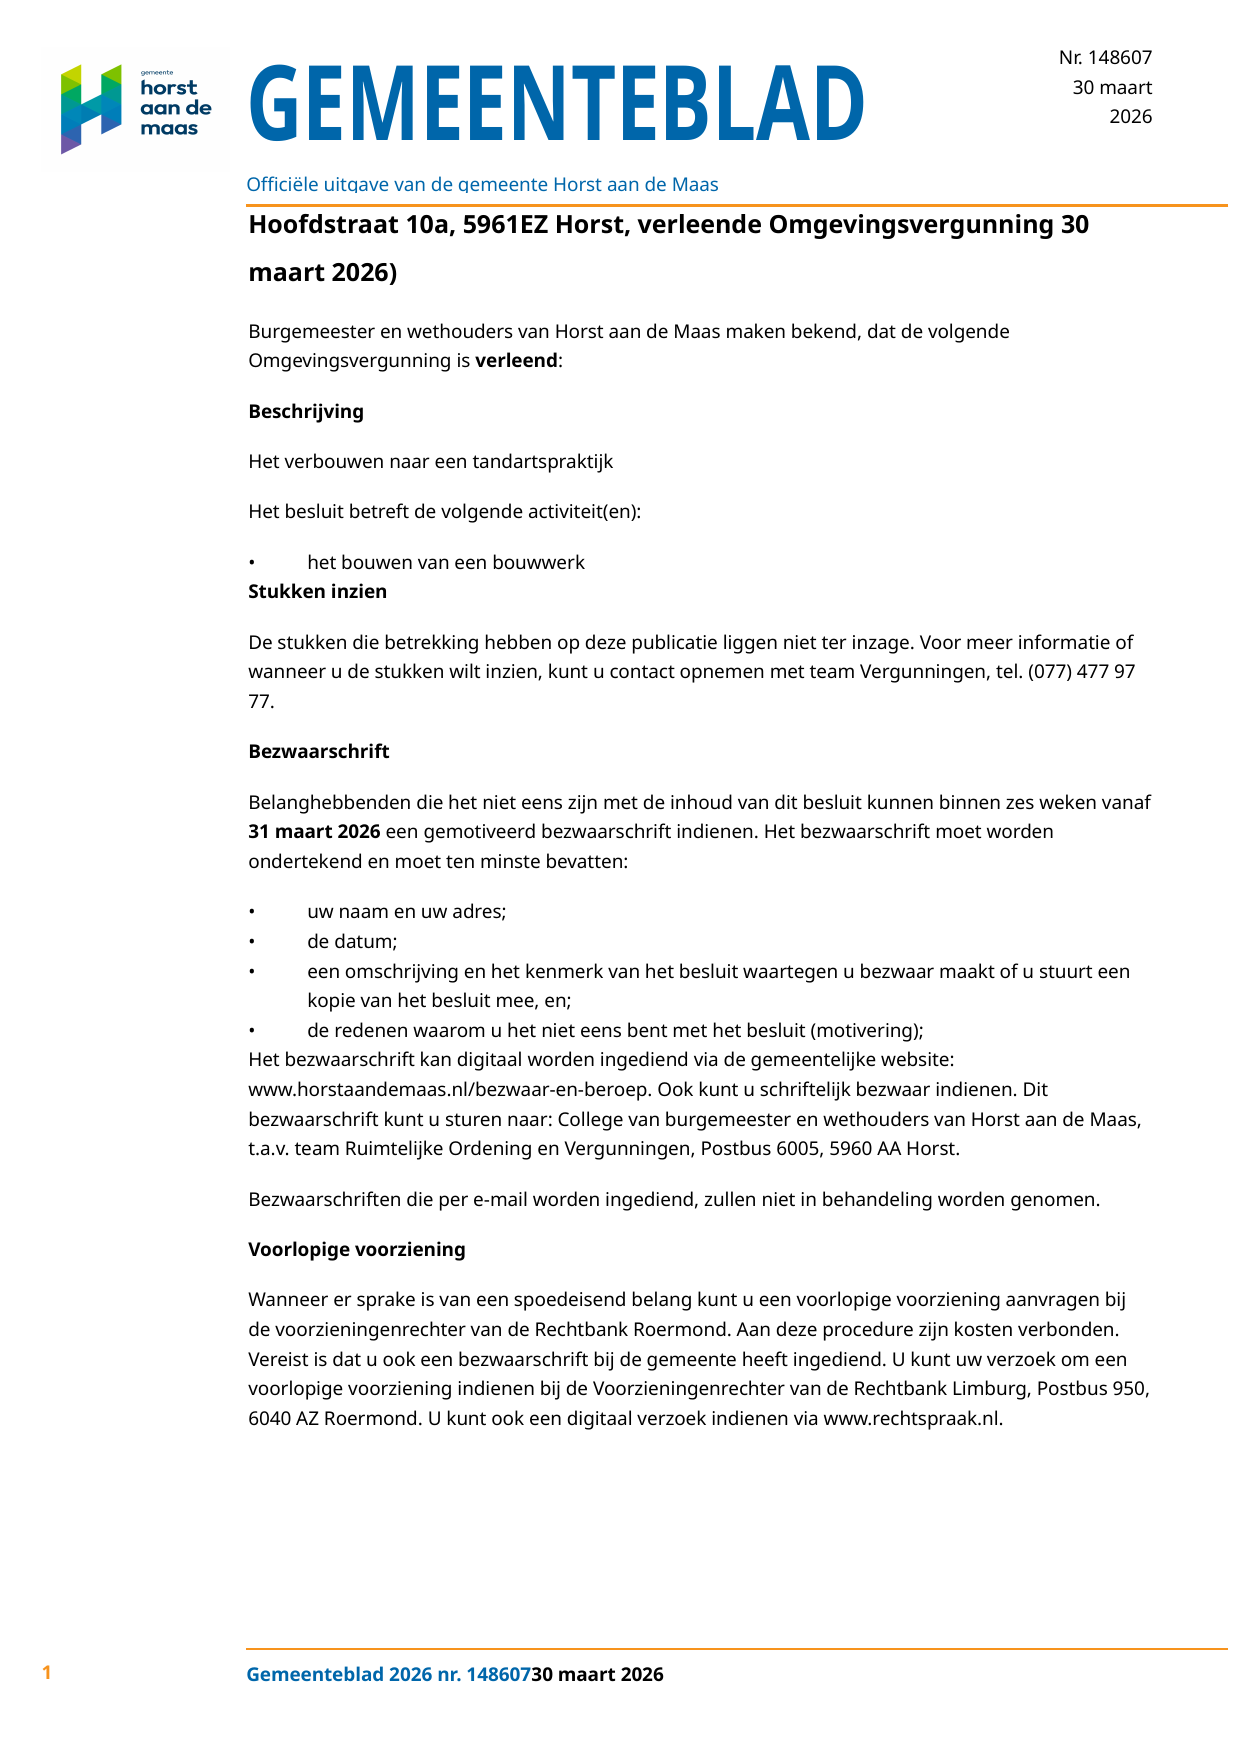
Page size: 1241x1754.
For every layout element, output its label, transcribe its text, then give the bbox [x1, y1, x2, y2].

list uw naam en uw adres; [248, 899, 1152, 924]
text Het verbouwen naar een tandartspraktijk [248, 448, 1152, 474]
list de redenen waarom u het niet eens bent met het besluit (motivering); [248, 1017, 1152, 1043]
text Belanghebbenden die het niet eens zijn met de inhoud van dit besluit kunnen binnen zes weken vanaf 31 maart 2026 een gemotiveerd bezwaarschrift indienen. Het bezwaarschrift moet worden ondertekend en moet ten minste bevatten: [248, 789, 1152, 874]
text De stukken die betrekking hebben op deze publicatie liggen niet ter inzage. Voor meer informatie of wanneer u de stukken wilt inzien, kunt u contact opnemen met team Vergunningen, tel. (077) 477 97 77. [248, 629, 1152, 714]
list een omschrijving en het kenmerk van het besluit waartegen u bezwaar maakt of u stuurt een kopie van het besluit mee, en; [248, 958, 1152, 1013]
text Bezwaarschrift [248, 739, 1152, 764]
list de datum; [248, 928, 1152, 954]
text Wanneer er sprake is van een spoedeisend belang kunt u een voorlopige voorziening aanvragen bij de voorzieningenrechter van de Rechtbank Roermond. Aan deze procedure zijn kosten verbonden. Vereist is dat u ook een bezwaarschrift bij de gemeente heeft ingediend. U kunt uw verzoek om een voorlopige voorziening indienen bij de Voorzieningenrechter van de Rechtbank Limburg, Postbus 950, 6040 AZ Roermond. U kunt ook een digitaal verzoek indienen via www.rechtspraak.nl. [248, 1287, 1152, 1431]
picture [41, 47, 231, 172]
text Burgemeester en wethouders van Horst aan de Maas maken bekend, dat de volgende Omgevingsvergunning is verleend: [248, 318, 1152, 373]
text Hoofdstraat 10a, 5961EZ Horst, verleende Omgevingsvergunning 30 maart 2026) [248, 207, 1152, 288]
text Beschrijving [248, 398, 1152, 424]
text Bezwaarschriften die per e-mail worden ingediend, zullen niet in behandeling worden genomen. [248, 1186, 1152, 1212]
text Het bezwaarschrift kan digitaal worden ingediend via de gemeentelijke website: www.horstaandemaas.nl/bezwaar-en-beroep. Ook kunt u schriftelijk bezwaar indienen. Dit bezwaarschrift kunt u sturen naar: College van burgemeester en wethouders van Horst aan de Maas, t.a.v. team Ruimtelijke Ordening en Vergunningen, Postbus 6005, 5960 AA Horst. [248, 1047, 1152, 1161]
list het bouwen van een bouwwerk [248, 549, 1152, 575]
text Stukken inzien [248, 579, 1152, 604]
text Het besluit betreft de volgende activiteit(en): [248, 499, 1152, 524]
text Voorlopige voorziening [248, 1236, 1152, 1262]
